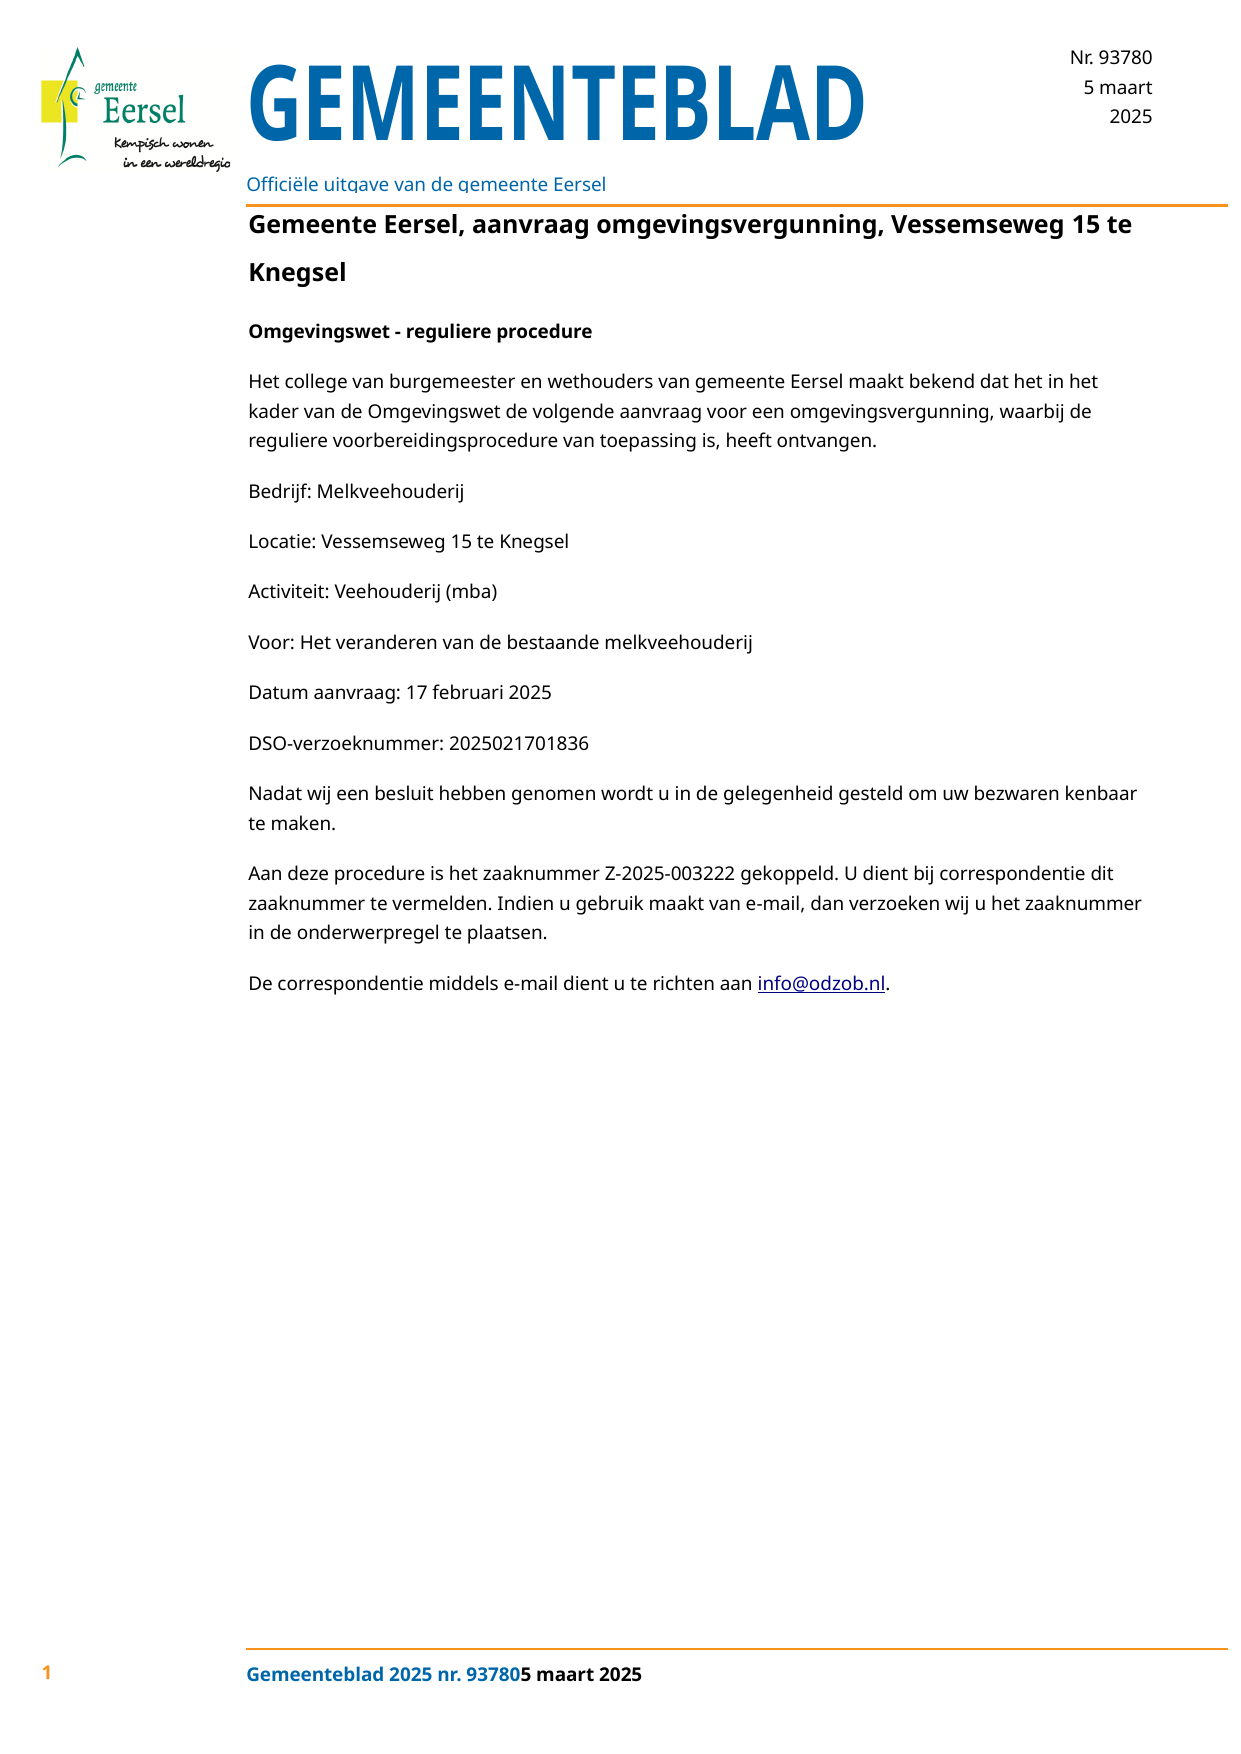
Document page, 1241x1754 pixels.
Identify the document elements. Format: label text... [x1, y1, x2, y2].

text Nadat wij een besluit hebben genomen wordt u in de gelegenheid gesteld om uw bezwaren kenbaar te maken. [248, 780, 1152, 836]
text Gemeente Eersel, aanvraag omgevingsvergunning, Vessemseweg 15​ te Knegsel [248, 207, 1152, 288]
text DSO-verzoeknummer: 2025021701836 [248, 730, 1152, 756]
text Het college van burgemeester en wethouders van gemeente Eersel maakt bekend dat het in het kader van de Omgevingswet de volgende aanvraag voor een omgevingsvergunning, waarbij de reguliere voorbereidingsprocedure van toepassing is, heeft ontvangen. [248, 368, 1152, 453]
text Activiteit: Veehouderij (mba) [248, 579, 1152, 604]
text Omgevingswet - reguliere procedure [248, 318, 1152, 344]
text Aan deze procedure is het zaaknummer Z-2025-003222 gekoppeld. U dient bij correspondentie dit zaaknummer te vermelden. Indien u gebruik maakt van e-mail, dan verzoeken wij u het zaaknummer in de onderwerpregel te plaatsen. [248, 860, 1152, 945]
text Voor: Het veranderen van de bestaande melkveehouderij [248, 629, 1152, 655]
text De correspondentie middels e-mail dient u te richten aan info@odzob.nl. [248, 970, 1152, 996]
text Datum aanvraag: 17 februari 2025 [248, 679, 1152, 705]
text Bedrijf: Melkveehouderij [248, 478, 1152, 504]
picture [41, 47, 231, 172]
text Locatie: Vessemseweg 15​ te Knegsel [248, 528, 1152, 554]
